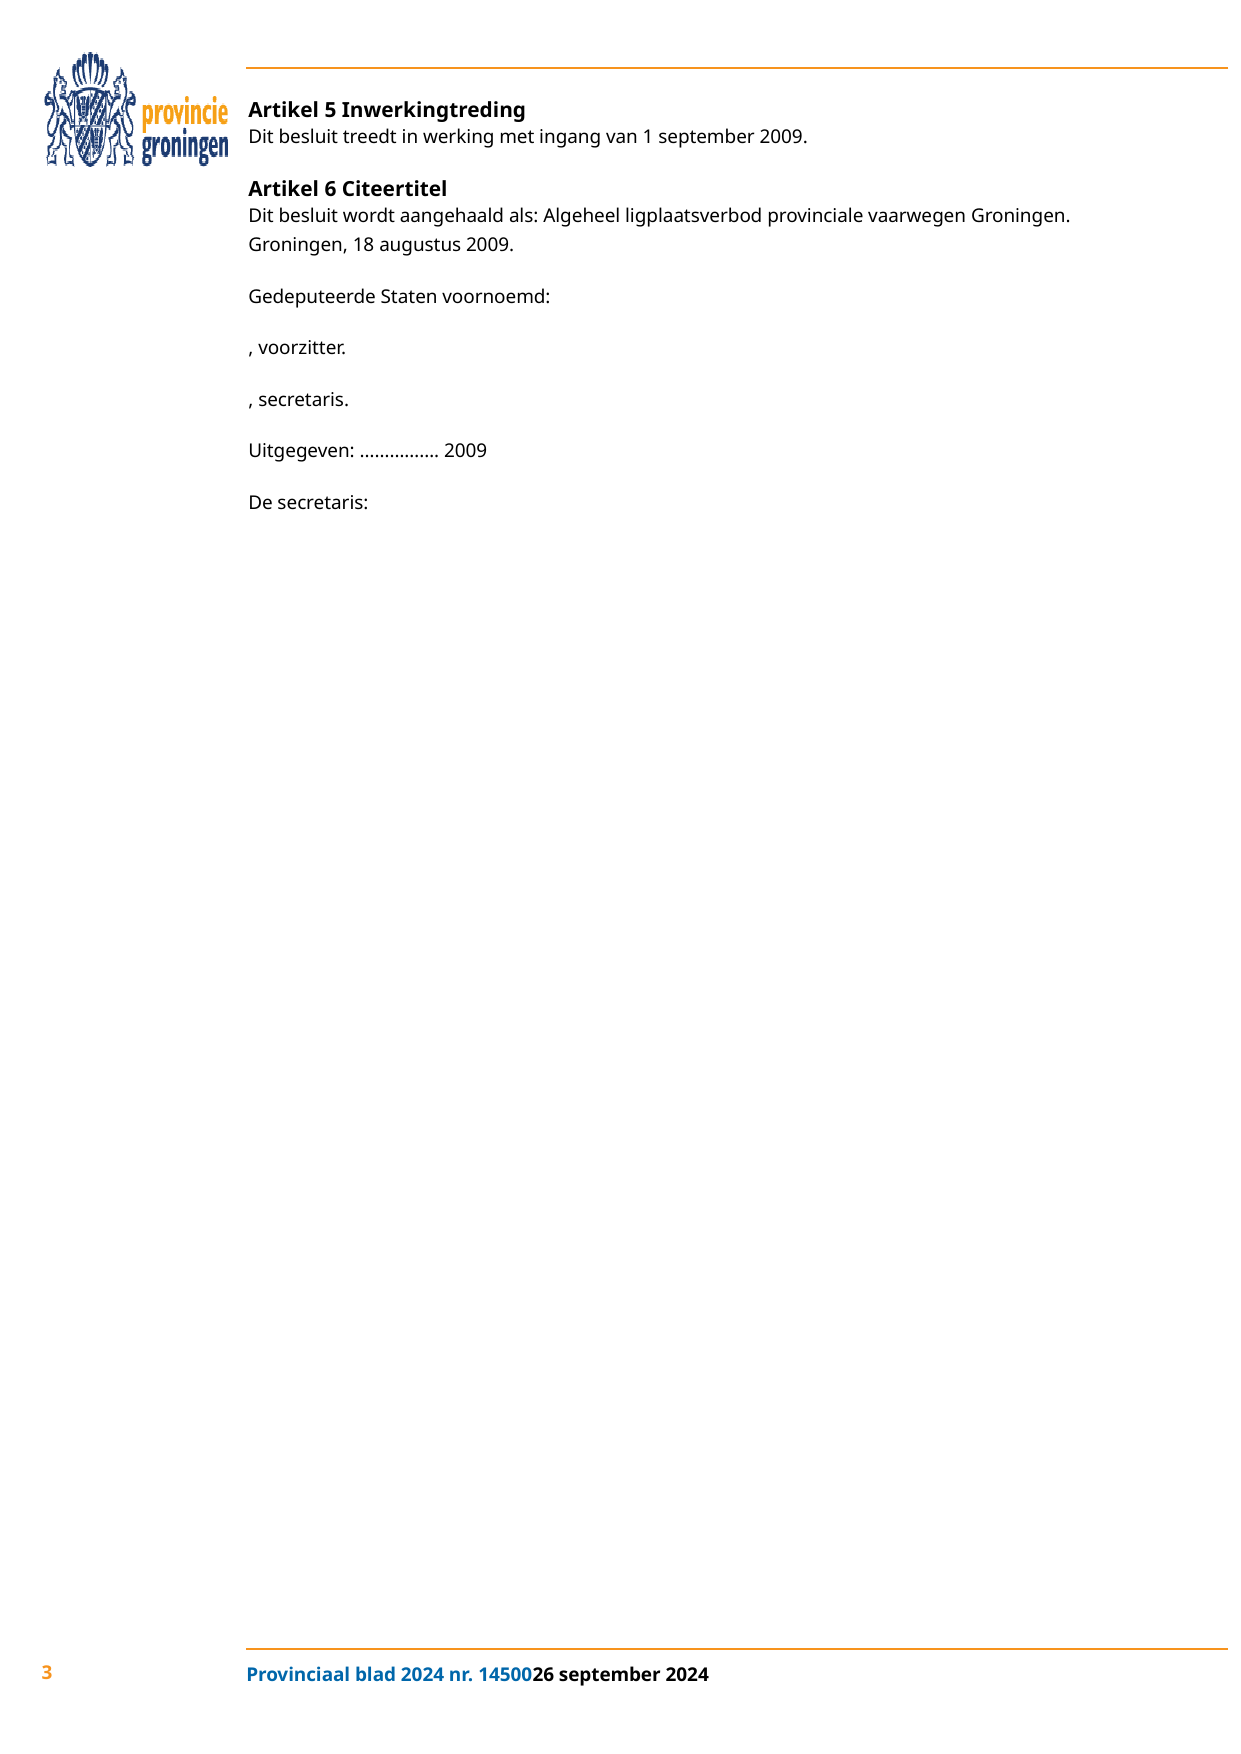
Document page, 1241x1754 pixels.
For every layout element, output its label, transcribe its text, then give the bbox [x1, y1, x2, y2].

text , secretaris. [248, 386, 1152, 412]
text Groningen, 18 augustus 2009. [248, 232, 1152, 257]
text Dit besluit treedt in werking met ingang van 1 september 2009. [248, 123, 1152, 149]
text Artikel 5 Inwerkingtreding [248, 95, 1152, 123]
picture [41, 47, 231, 172]
text Gedeputeerde Staten voornoemd: [248, 283, 1152, 309]
text Dit besluit wordt aangehaald als: Algeheel ligplaatsverbod provinciale vaarwegen Groningen. [248, 202, 1152, 228]
text , voorzitter. [248, 334, 1152, 360]
text De secretaris: [248, 489, 1152, 515]
text Artikel 6 Citeertitel [248, 174, 1152, 202]
text Uitgegeven: ……………. 2009 [248, 437, 1152, 463]
